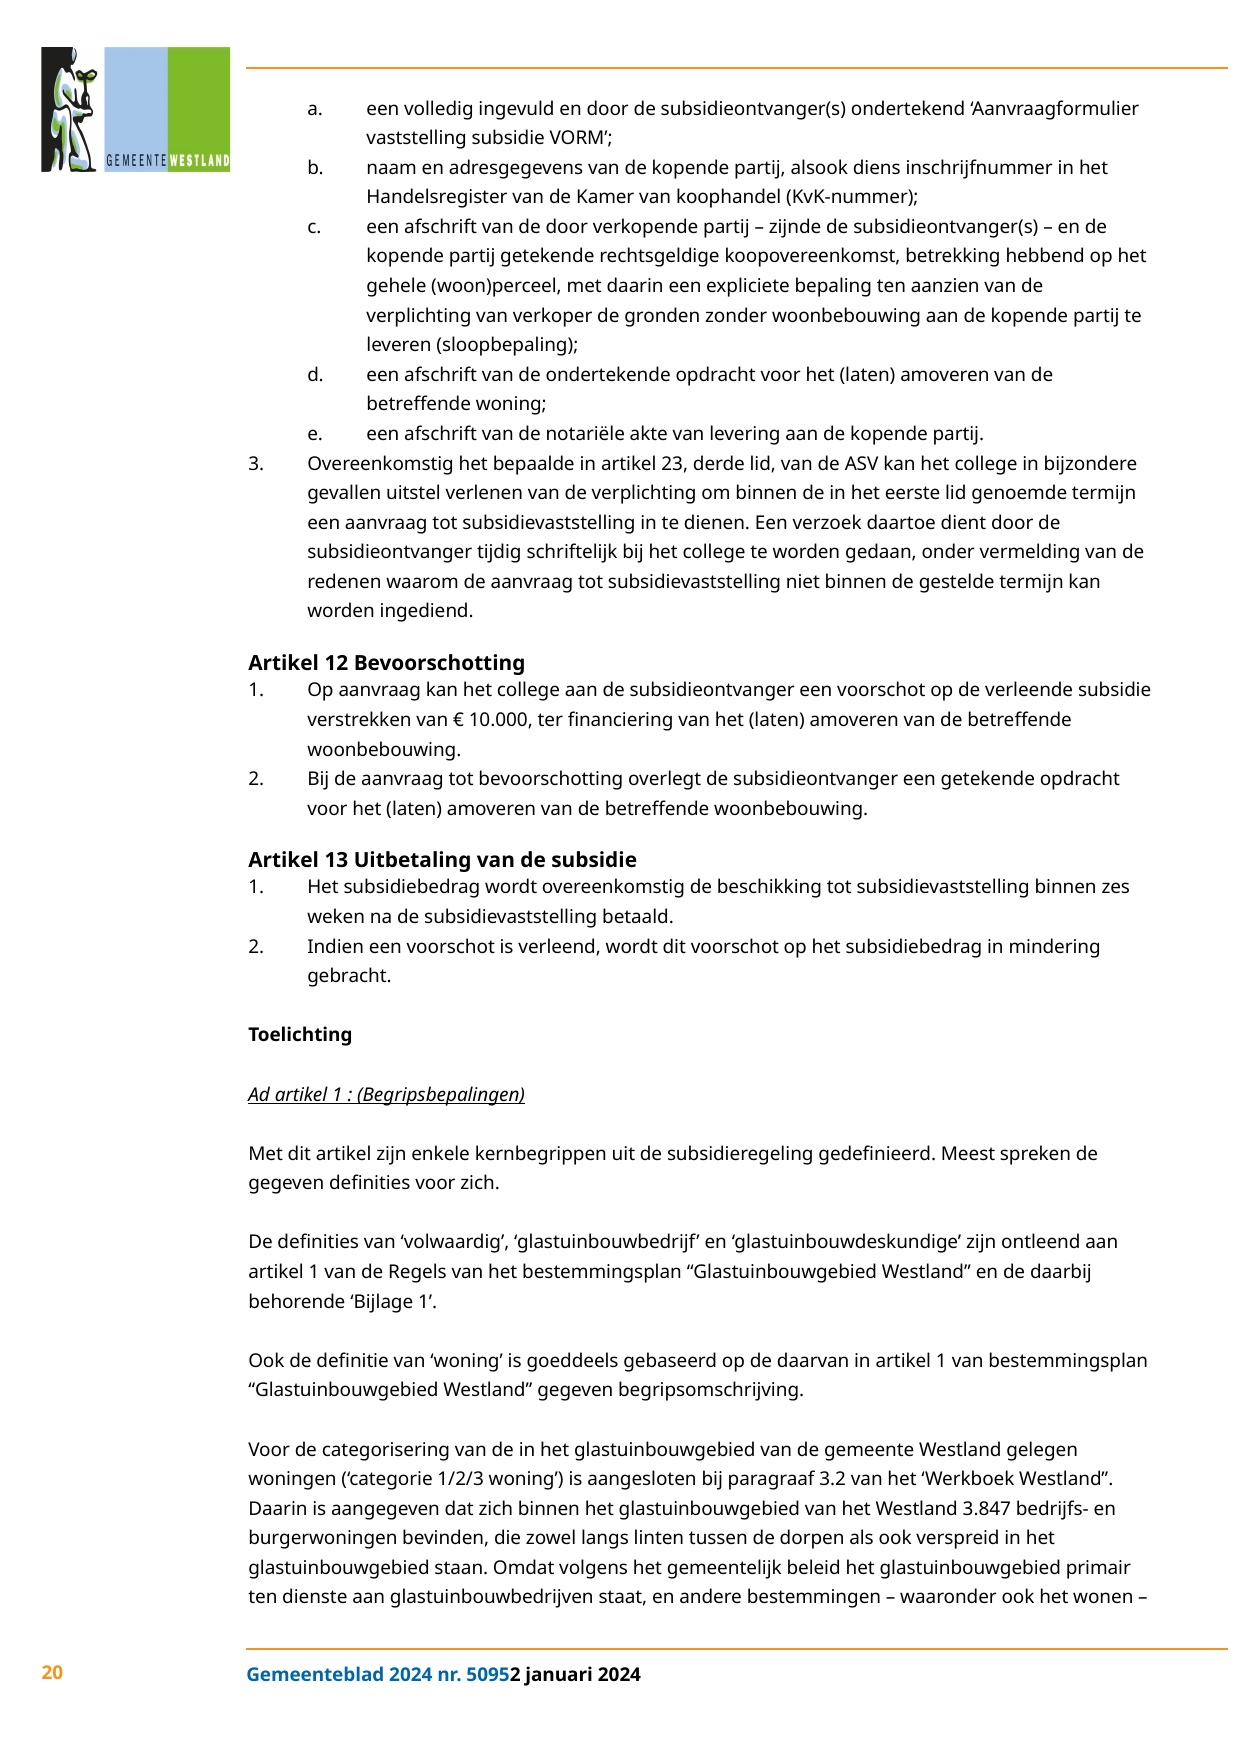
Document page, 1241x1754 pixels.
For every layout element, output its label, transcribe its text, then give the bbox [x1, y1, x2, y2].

text Toelichting [248, 1022, 1152, 1047]
list een afschrift van de ondertekende opdracht voor het (laten) amoveren van de betreffende woning; [307, 361, 1152, 416]
text Ad artikel 1 : (Begripsbepalingen) [248, 1081, 1152, 1107]
list Overeenkomstig het bepaalde in artikel 23, derde lid, van de ASV kan het college in bijzondere gevallen uitstel verlenen van de verplichting om binnen de in het eerste lid genoemde termijn een aanvraag tot subsidievaststelling in te dienen. Een verzoek daartoe dient door de subsidieontvanger tijdig schriftelijk bij het college te worden gedaan, onder vermelding van de redenen waarom de aanvraag tot subsidievaststelling niet binnen de gestelde termijn kan worden ingediend. [248, 450, 1152, 623]
text De definities van ‘volwaardig’, ‘glastuinbouwbedrijf’ en ‘glastuinbouwdeskundige’ zijn ontleend aan artikel 1 van de Regels van het bestemmingsplan “Glastuinbouwgebied Westland” en de daarbij behorende ‘Bijlage 1’. [248, 1229, 1152, 1314]
picture [41, 47, 231, 172]
list Indien een voorschot is verleend, wordt dit voorschot op het subsidiebedrag in mindering gebracht. [248, 933, 1152, 988]
list Het subsidiebedrag wordt overeenkomstig de beschikking tot subsidievaststelling binnen zes weken na de subsidievaststelling betaald. [248, 874, 1152, 929]
text Artikel 12 Bevoorschotting [248, 648, 1152, 677]
list Bij de aanvraag tot bevoorschotting overlegt de subsidieontvanger een getekende opdracht voor het (laten) amoveren van de betreffende woonbebouwing. [248, 765, 1152, 821]
list een volledig ingevuld en door de subsidieontvanger(s) ondertekend ‘Aanvraagformulier vaststelling subsidie VORM’; [307, 95, 1152, 150]
list naam en adresgegevens van de kopende partij, alsook diens inschrijfnummer in het Handelsregister van de Kamer van koophandel (KvK-nummer); [307, 154, 1152, 209]
text Voor de categorisering van de in het glastuinbouwgebied van de gemeente Westland gelegen woningen (‘categorie 1/2/3 woning’) is aangesloten bij paragraaf 3.2 van het ‘Werkboek Westland”. Daarin is aangegeven dat zich binnen het glastuinbouwgebied van het Westland 3.847 bedrijfs- en burgerwoningen bevinden, die zowel langs linten tussen de dorpen als ook verspreid in het glastuinbouwgebied staan. Omdat volgens het gemeentelijk beleid het glastuinbouwgebied primair ten dienste aan glastuinbouwbedrijven staat, en andere bestemmingen – waaronder ook het wonen – [248, 1436, 1152, 1609]
list Op aanvraag kan het college aan de subsidieontvanger een voorschot op de verleende subsidie verstrekken van € 10.000, ter financiering van het (laten) amoveren van de betreffende woonbebouwing. [248, 677, 1152, 761]
list een afschrift van de door verkopende partij – zijnde de subsidieontvanger(s) – en de kopende partij getekende rechtsgeldige koopovereenkomst, betrekking hebbend op het gehele (woon)perceel, met daarin een expliciete bepaling ten aanzien van de verplichting van verkoper de gronden zonder woonbebouwing aan de kopende partij te leveren (sloopbepaling); [307, 213, 1152, 357]
list een afschrift van de notariële akte van levering aan de kopende partij. [307, 420, 1152, 446]
text Ook de definitie van ‘woning’ is goeddeels gebaseerd op de daarvan in artikel 1 van bestemmingsplan “Glastuinbouwgebied Westland” gegeven begripsomschrijving. [248, 1347, 1152, 1402]
text Artikel 13 Uitbetaling van de subsidie [248, 845, 1152, 874]
text Met dit artikel zijn enkele kernbegrippen uit de subsidieregeling gedefinieerd. Meest spreken de gegeven definities voor zich. [248, 1140, 1152, 1195]
